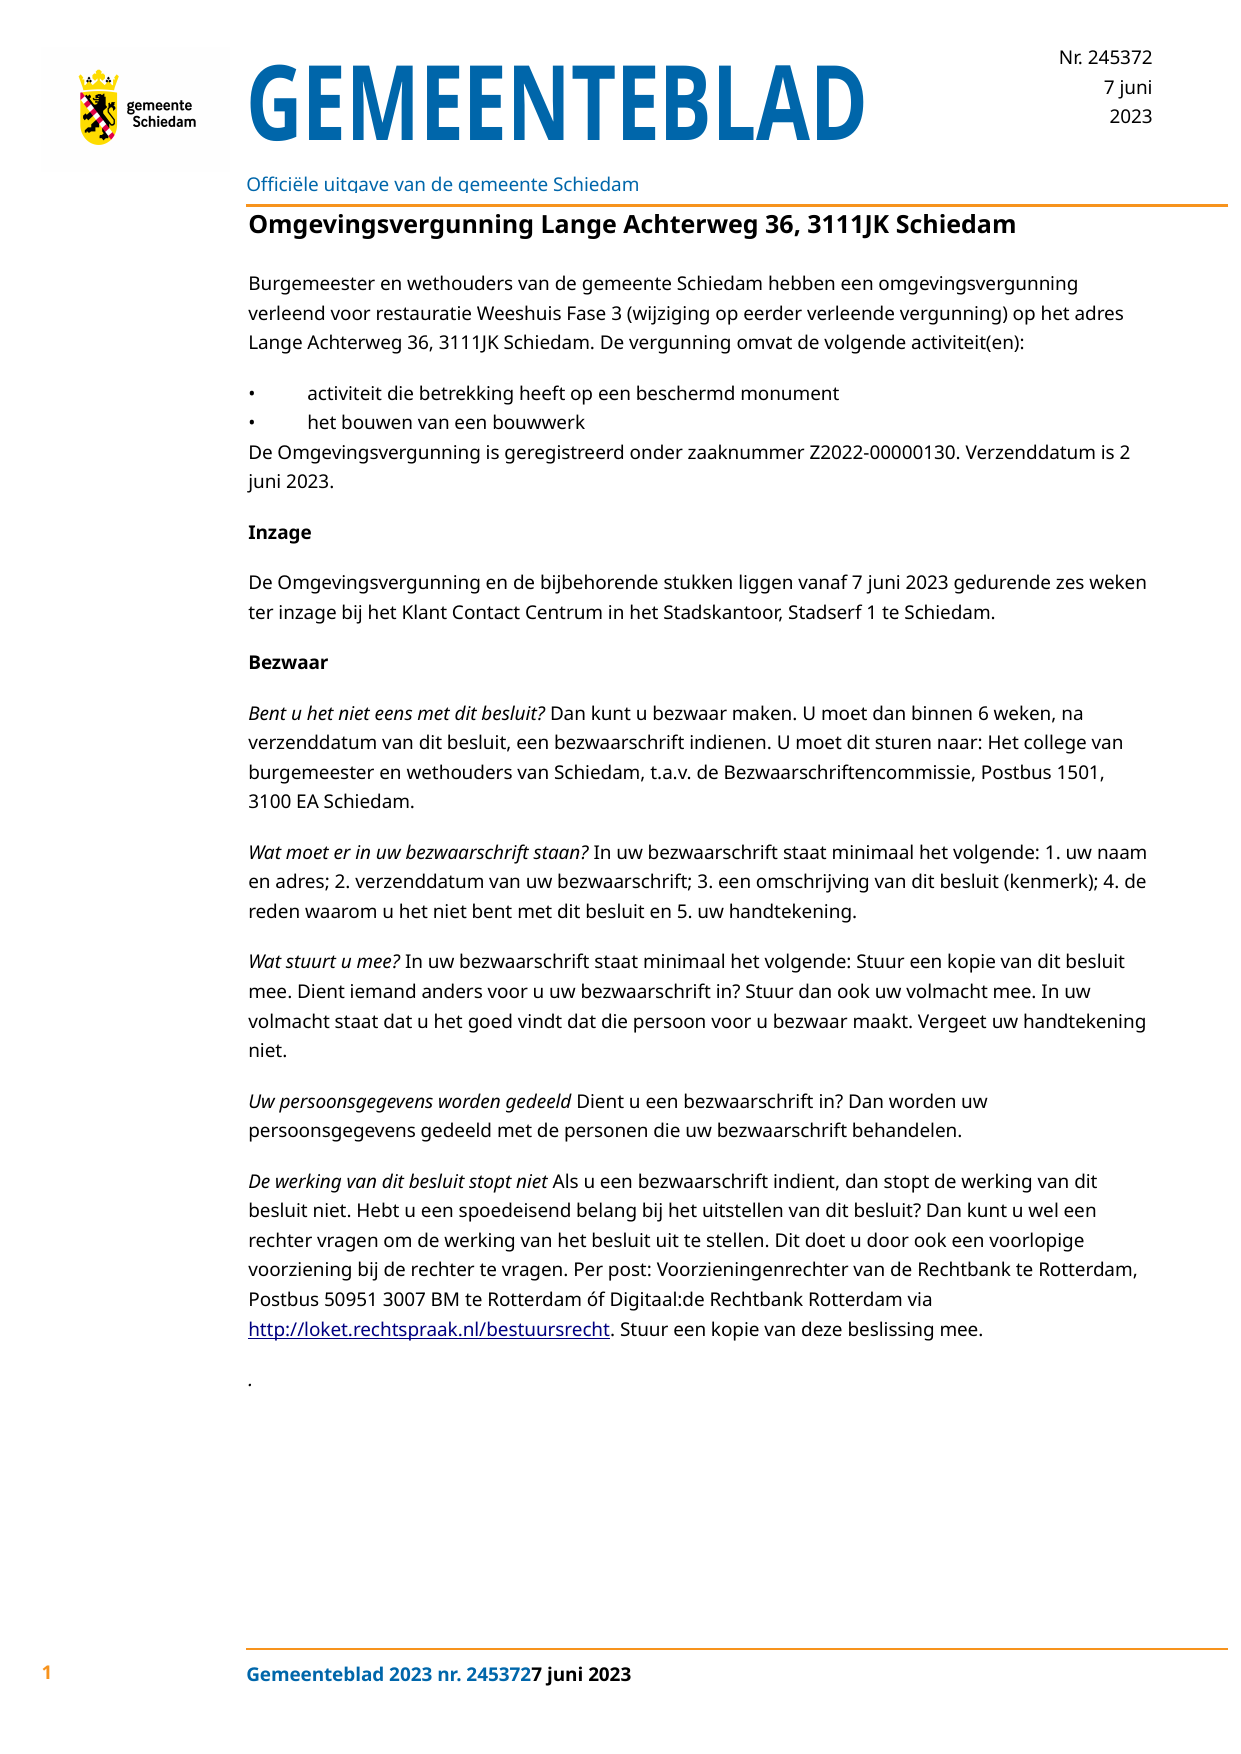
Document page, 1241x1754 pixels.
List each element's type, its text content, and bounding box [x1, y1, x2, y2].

text De Omgevingsvergunning en de bijbehorende stukken liggen vanaf 7 juni 2023 gedurende zes weken ter inzage bij het Klant Contact Centrum in het Stadskantoor, Stadserf 1 te Schiedam. [248, 569, 1152, 625]
list activiteit die betrekking heeft op een beschermd monument [248, 380, 1152, 406]
text Burgemeester en wethouders van de gemeente Schiedam hebben een omgevingsvergunning verleend voor restauratie Weeshuis Fase 3 (wijziging op eerder verleende vergunning) op het adres Lange Achterweg 36, 3111JK Schiedam. De vergunning omvat de volgende activiteit(en): [248, 270, 1152, 355]
text Wat stuurt u mee? In uw bezwaarschrift staat minimaal het volgende: Stuur een kopie van dit besluit mee. Dient iemand anders voor u uw bezwaarschrift in? Stuur dan ook uw volmacht mee. In uw volmacht staat dat u het goed vindt dat die persoon voor u bezwaar maakt. Vergeet uw handtekening niet. [248, 949, 1152, 1063]
text Inzage [248, 519, 1152, 545]
text De werking van dit besluit stopt niet Als u een bezwaarschrift indient, dan stopt de werking van dit besluit niet. Hebt u een spoedeisend belang bij het uitstellen van dit besluit? Dan kunt u wel een rechter vragen om de werking van het besluit uit te stellen. Dit doet u door ook een voorlopige voorziening bij de rechter te vragen. Per post: Voorzieningenrechter van de Rechtbank te Rotterdam, Postbus 50951 3007 BM te Rotterdam óf Digitaal:de Rechtbank Rotterdam via http://loket.rechtspraak.nl/bestuursrecht. Stuur een kopie van deze beslissing mee. [248, 1168, 1152, 1341]
text Omgevingsvergunning Lange Achterweg 36, 3111JK Schiedam [248, 207, 1152, 241]
text Wat moet er in uw bezwaarschrift staan? In uw bezwaarschrift staat minimaal het volgende: 1. uw naam en adres; 2. verzenddatum van uw bezwaarschrift; 3. een omschrijving van dit besluit (kenmerk); 4. de reden waarom u het niet bent met dit besluit en 5. uw handtekening. [248, 839, 1152, 924]
text Uw persoonsgegevens worden gedeeld Dient u een bezwaarschrift in? Dan worden uw persoonsgegevens gedeeld met de personen die uw bezwaarschrift behandelen. [248, 1088, 1152, 1143]
text De Omgevingsvergunning is geregistreerd onder zaaknummer Z2022-00000130. Verzenddatum is 2 juni 2023. [248, 439, 1152, 494]
text . [248, 1366, 1152, 1392]
text Bent u het niet eens met dit besluit? Dan kunt u bezwaar maken. U moet dan binnen 6 weken, na verzenddatum van dit besluit, een bezwaarschrift indienen. U moet dit sturen naar: Het college van burgemeester en wethouders van Schiedam, t.a.v. de Bezwaarschriftencommissie, Postbus 1501, 3100 EA Schiedam. [248, 700, 1152, 814]
list het bouwen van een bouwwerk [248, 409, 1152, 435]
text Bezwaar [248, 649, 1152, 675]
picture [41, 47, 231, 172]
